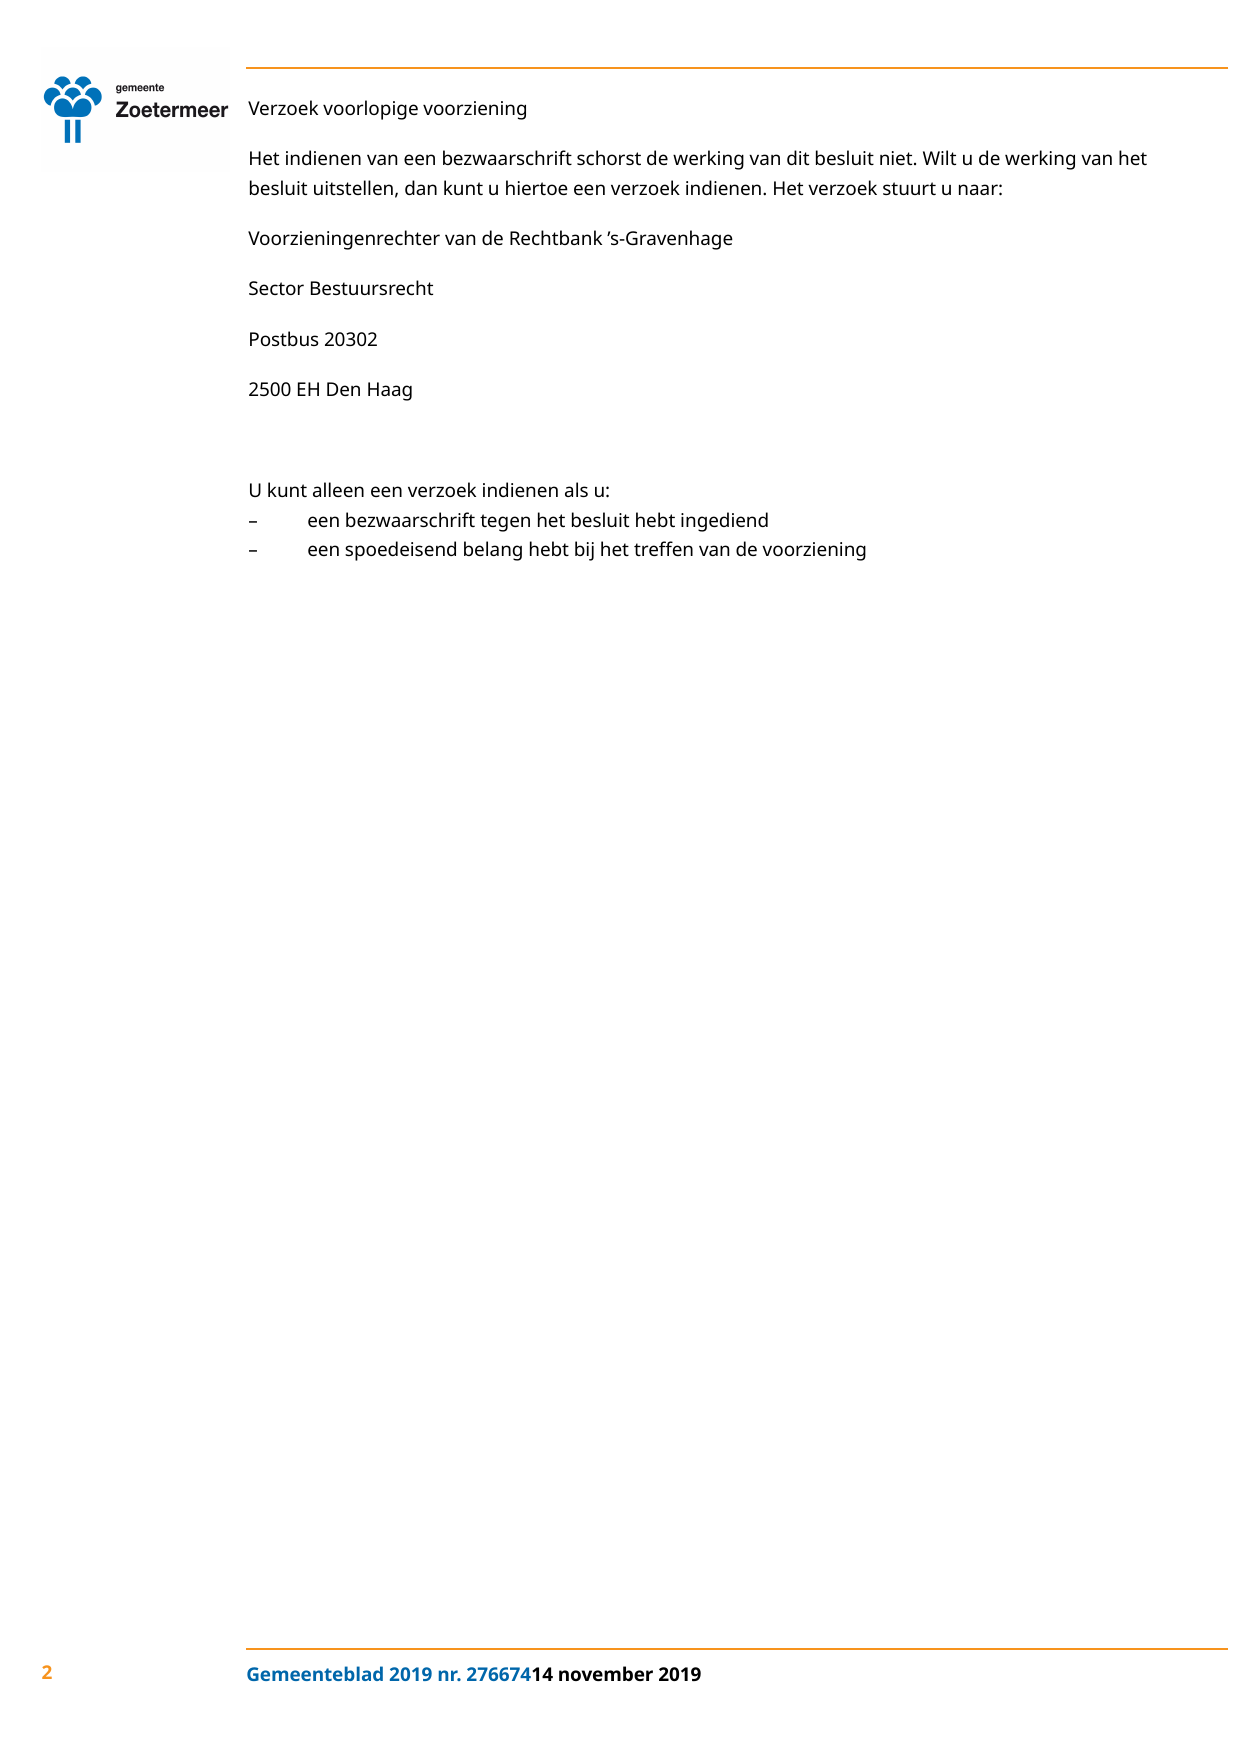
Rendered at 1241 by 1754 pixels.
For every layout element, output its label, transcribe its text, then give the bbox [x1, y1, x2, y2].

picture [41, 47, 231, 172]
text U kunt alleen een verzoek indienen als u: [248, 477, 1152, 503]
text 2500 EH Den Haag [248, 376, 1152, 402]
text Verzoek voorlopige voorziening [248, 95, 1152, 121]
list een bezwaarschrift tegen het besluit hebt ingediend [248, 507, 1152, 533]
text Het indienen van een bezwaarschrift schorst de werking van dit besluit niet. Wilt u de werking van het besluit uitstellen, dan kunt u hiertoe een verzoek indienen. Het verzoek stuurt u naar: [248, 145, 1152, 201]
text Voorzieningenrechter van de Rechtbank ’s-Gravenhage [248, 225, 1152, 251]
text Sector Bestuursrecht [248, 276, 1152, 301]
text Postbus 20302 [248, 326, 1152, 352]
list een spoedeisend belang hebt bij het treffen van de voorziening [248, 536, 1152, 562]
